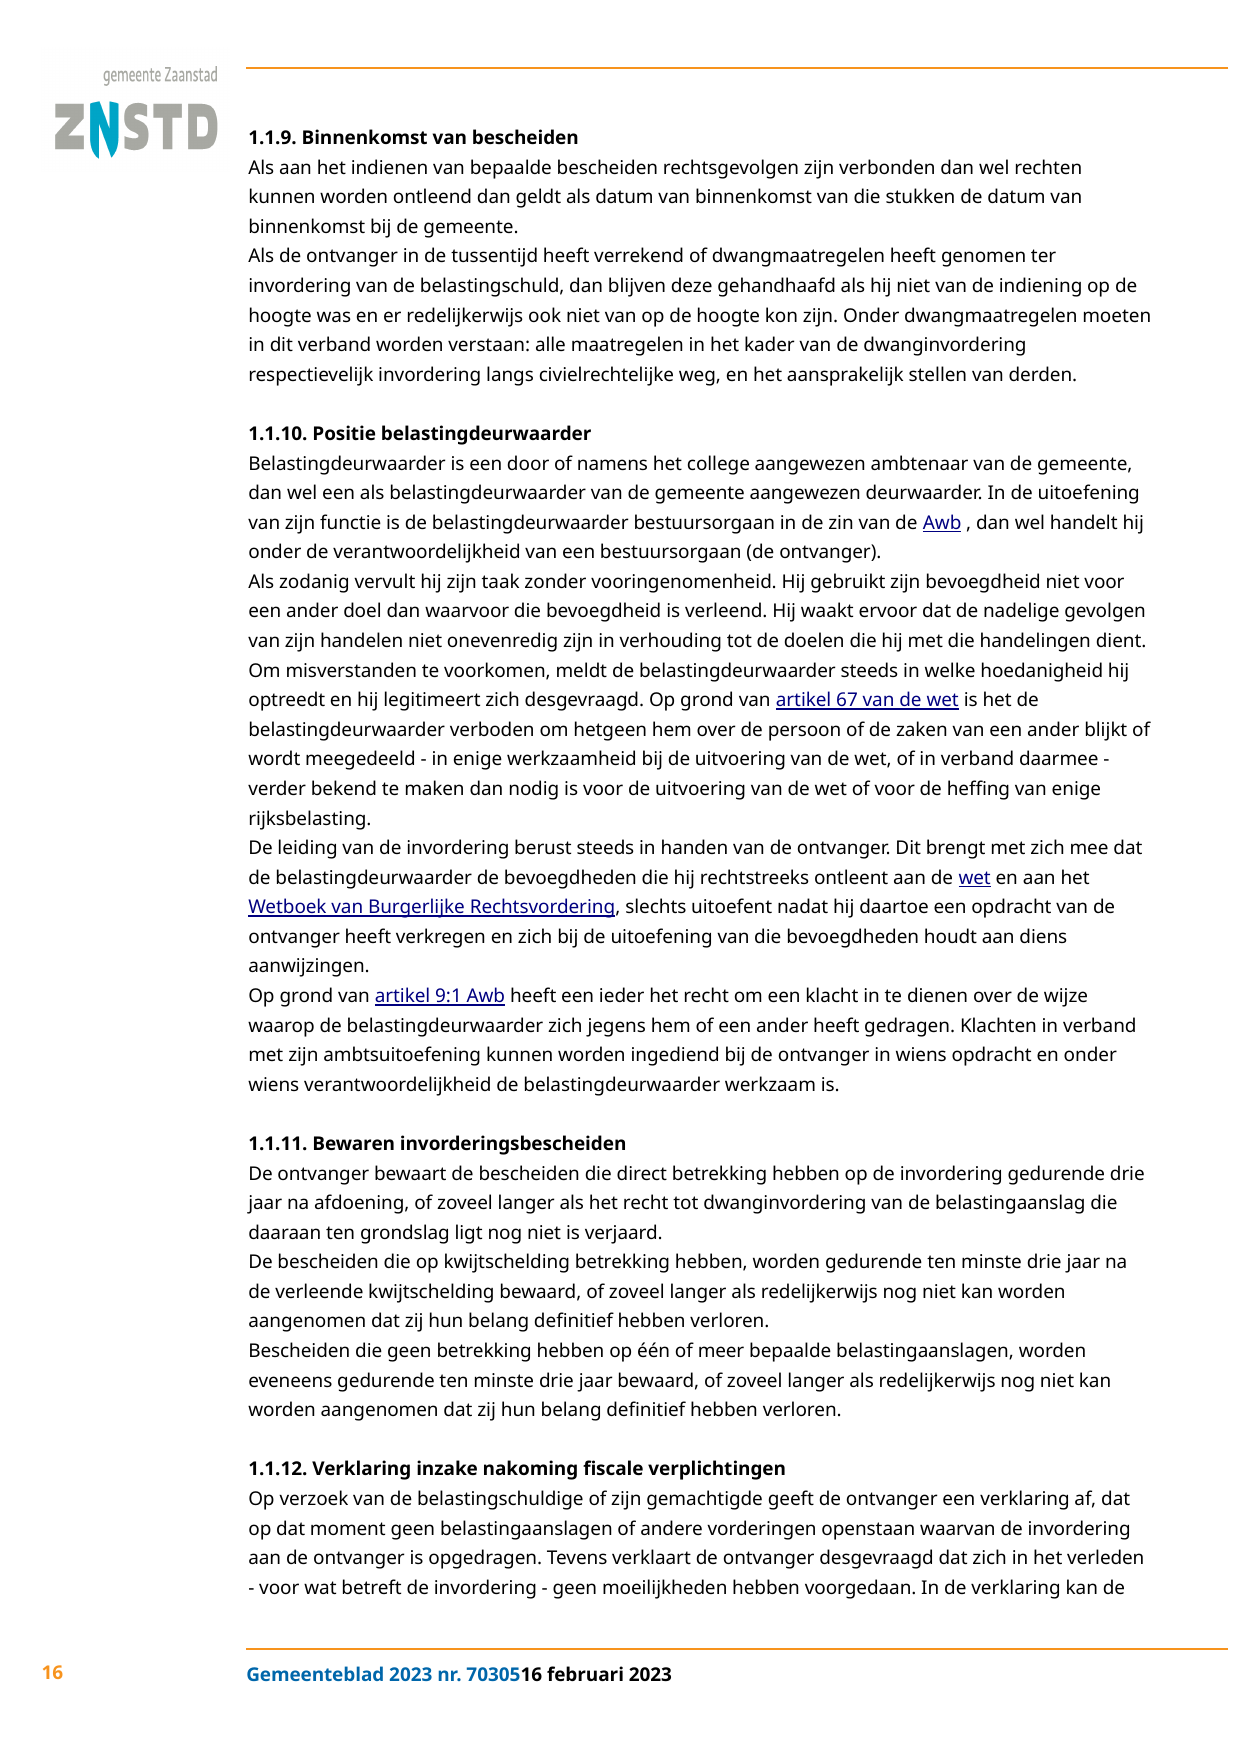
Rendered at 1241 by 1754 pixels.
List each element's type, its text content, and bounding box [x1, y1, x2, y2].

picture [41, 47, 231, 172]
text Om misverstanden te voorkomen, meldt de belastingdeurwaarder steeds in welke hoedanigheid hij optreedt en hij legitimeert zich desgevraagd. Op grond van artikel 67 van de wet is het de belastingdeurwaarder verboden om hetgeen hem over de persoon of de zaken van een ander blijkt of wordt meegedeeld - in enige werkzaamheid bij de uitvoering van de wet, of in verband daarmee - verder bekend te maken dan nodig is voor de uitvoering van de wet of voor de heffing van enige rijksbelasting. [248, 657, 1152, 831]
text 1.1.9. Binnenkomst van bescheiden [248, 124, 1152, 150]
text Op grond van artikel 9:1 Awb heeft een ieder het recht om een klacht in te dienen over de wijze waarop de belastingdeurwaarder zich jegens hem of een ander heeft gedragen. Klachten in verband met zijn ambtsuitoefening kunnen worden ingediend bij de ontvanger in wiens opdracht en onder wiens verantwoordelijkheid de belastingdeurwaarder werkzaam is. [248, 982, 1152, 1097]
text De leiding van de invordering berust steeds in handen van de ontvanger. Dit brengt met zich mee dat de belastingdeurwaarder de bevoegdheden die hij rechtstreeks ontleent aan de wet en aan het Wetboek van Burgerlijke Rechtsvordering, slechts uitoefent nadat hij daartoe een opdracht van de ontvanger heeft verkregen en zich bij de uitoefening van die bevoegdheden houdt aan diens aanwijzingen. [248, 834, 1152, 978]
text Belastingdeurwaarder is een door of namens het college aangewezen ambtenaar van de gemeente, dan wel een als belastingdeurwaarder van de gemeente aangewezen deurwaarder. In de uitoefening van zijn functie is de belastingdeurwaarder bestuursorgaan in de zin van de Awb , dan wel handelt hij onder de verantwoordelijkheid van een bestuursorgaan (de ontvanger). [248, 450, 1152, 564]
text 1.1.12. Verklaring inzake nakoming fiscale verplichtingen [248, 1456, 1152, 1481]
text De bescheiden die op kwijtschelding betrekking hebben, worden gedurende ten minste drie jaar na de verleende kwijtschelding bewaard, of zoveel langer als redelijkerwijs nog niet kan worden aangenomen dat zij hun belang definitief hebben verloren. [248, 1248, 1152, 1333]
text Bescheiden die geen betrekking hebben op één of meer bepaalde belastingaanslagen, worden eveneens gedurende ten minste drie jaar bewaard, of zoveel langer als redelijkerwijs nog niet kan worden aangenomen dat zij hun belang definitief hebben verloren. [248, 1337, 1152, 1422]
text De ontvanger bewaart de bescheiden die direct betrekking hebben op de invordering gedurende drie jaar na afdoening, of zoveel langer als het recht tot dwanginvordering van de belastingaanslag die daaraan ten grondslag ligt nog niet is verjaard. [248, 1160, 1152, 1245]
text 1.1.11. Bewaren invorderingsbescheiden [248, 1130, 1152, 1156]
text Op verzoek van de belastingschuldige of zijn gemachtigde geeft de ontvanger een verklaring af, dat op dat moment geen belastingaanslagen of andere vorderingen openstaan waarvan de invordering aan de ontvanger is opgedragen. Tevens verklaart de ontvanger desgevraagd dat zich in het verleden - voor wat betreft de invordering - geen moeilijkheden hebben voorgedaan. In de verklaring kan de [248, 1485, 1152, 1600]
text 1.1.10. Positie belastingdeurwaarder [248, 420, 1152, 446]
text Als aan het indienen van bepaalde bescheiden rechtsgevolgen zijn verbonden dan wel rechten kunnen worden ontleend dan geldt als datum van binnenkomst van die stukken de datum van binnenkomst bij de gemeente. [248, 154, 1152, 239]
text Als de ontvanger in de tussentijd heeft verrekend of dwangmaatregelen heeft genomen ter invordering van de belastingschuld, dan blijven deze gehandhaafd als hij niet van de indiening op de hoogte was en er redelijkerwijs ook niet van op de hoogte kon zijn. Onder dwangmaatregelen moeten in dit verband worden verstaan: alle maatregelen in het kader van de dwanginvordering respectievelijk invordering langs civielrechtelijke weg, en het aansprakelijk stellen van derden. [248, 243, 1152, 387]
text Als zodanig vervult hij zijn taak zonder vooringenomenheid. Hij gebruikt zijn bevoegdheid niet voor een ander doel dan waarvoor die bevoegdheid is verleend. Hij waakt ervoor dat de nadelige gevolgen van zijn handelen niet onevenredig zijn in verhouding tot de doelen die hij met die handelingen dient. [248, 568, 1152, 653]
